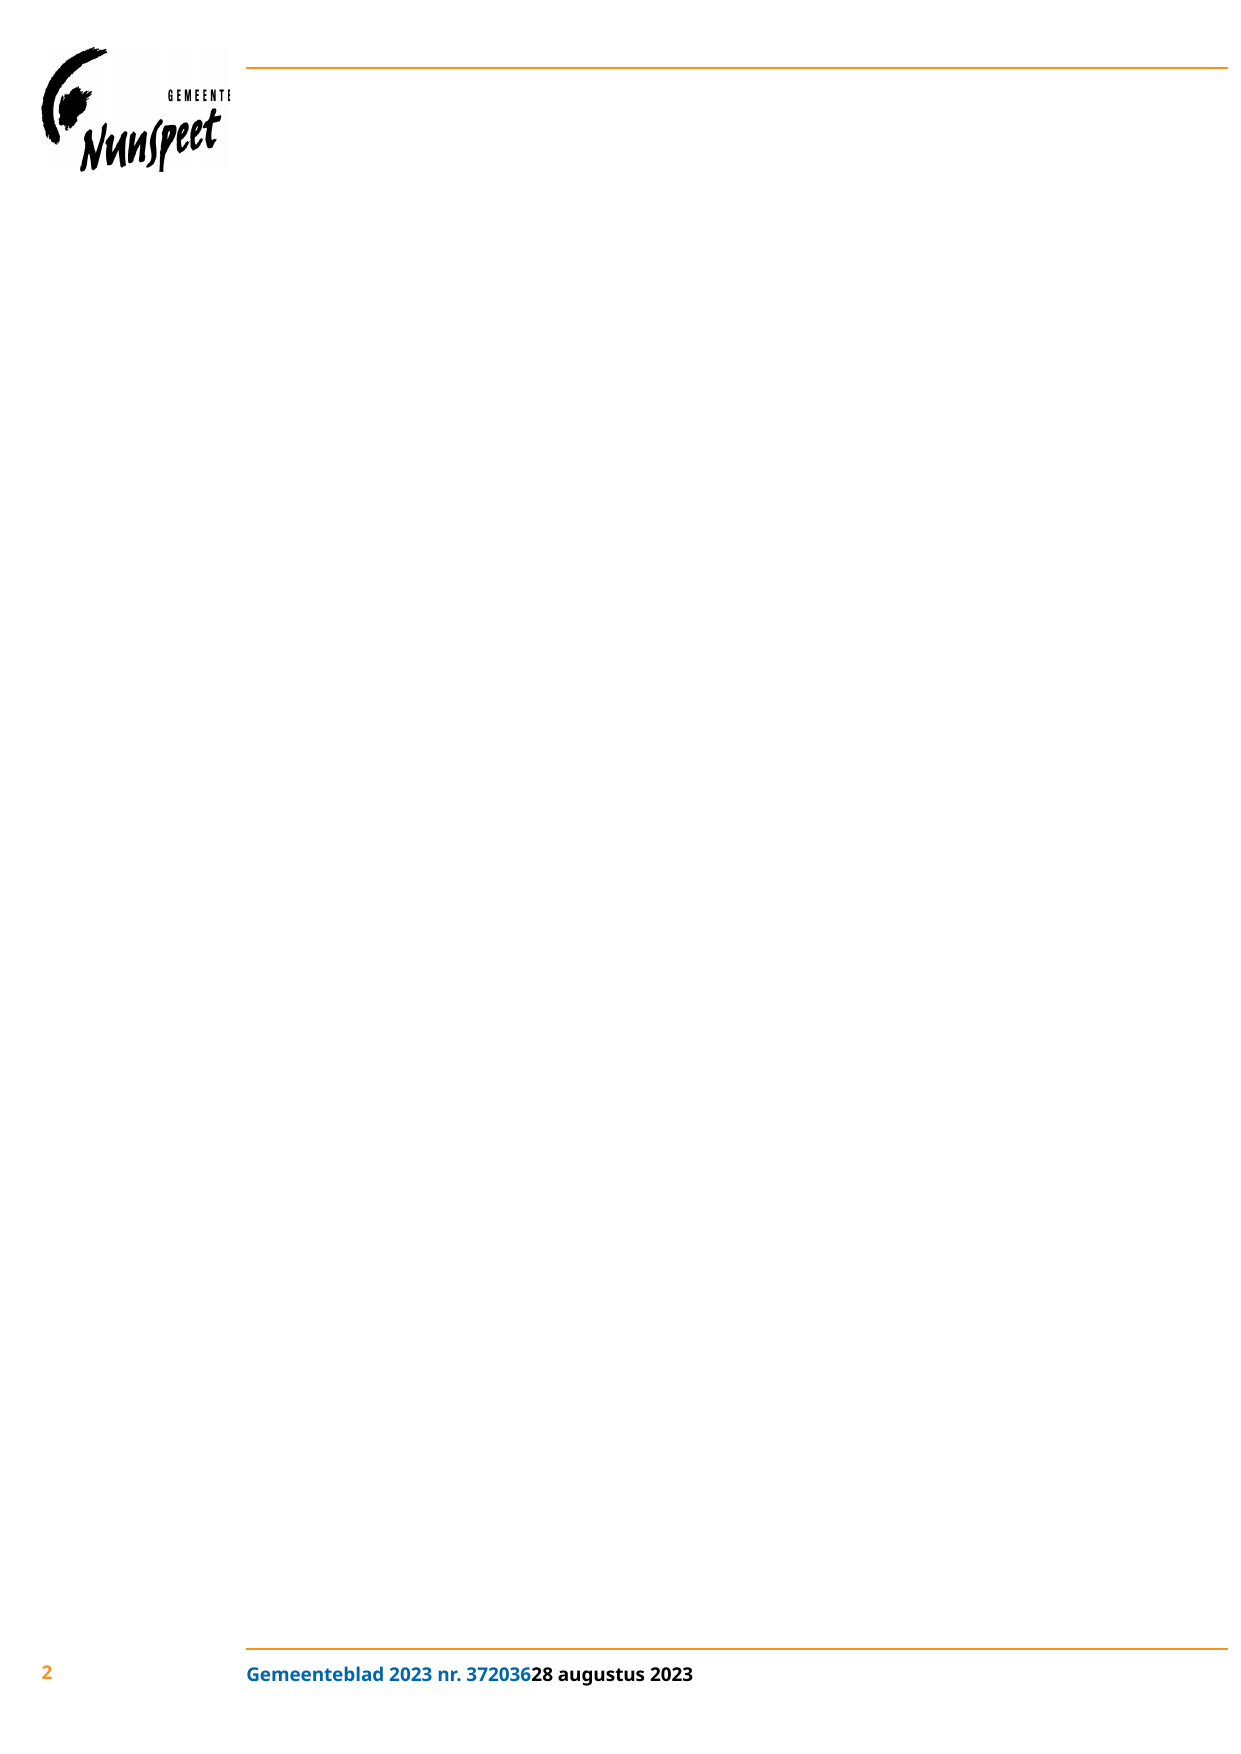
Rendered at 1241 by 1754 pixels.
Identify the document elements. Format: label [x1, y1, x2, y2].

picture [41, 47, 231, 172]
